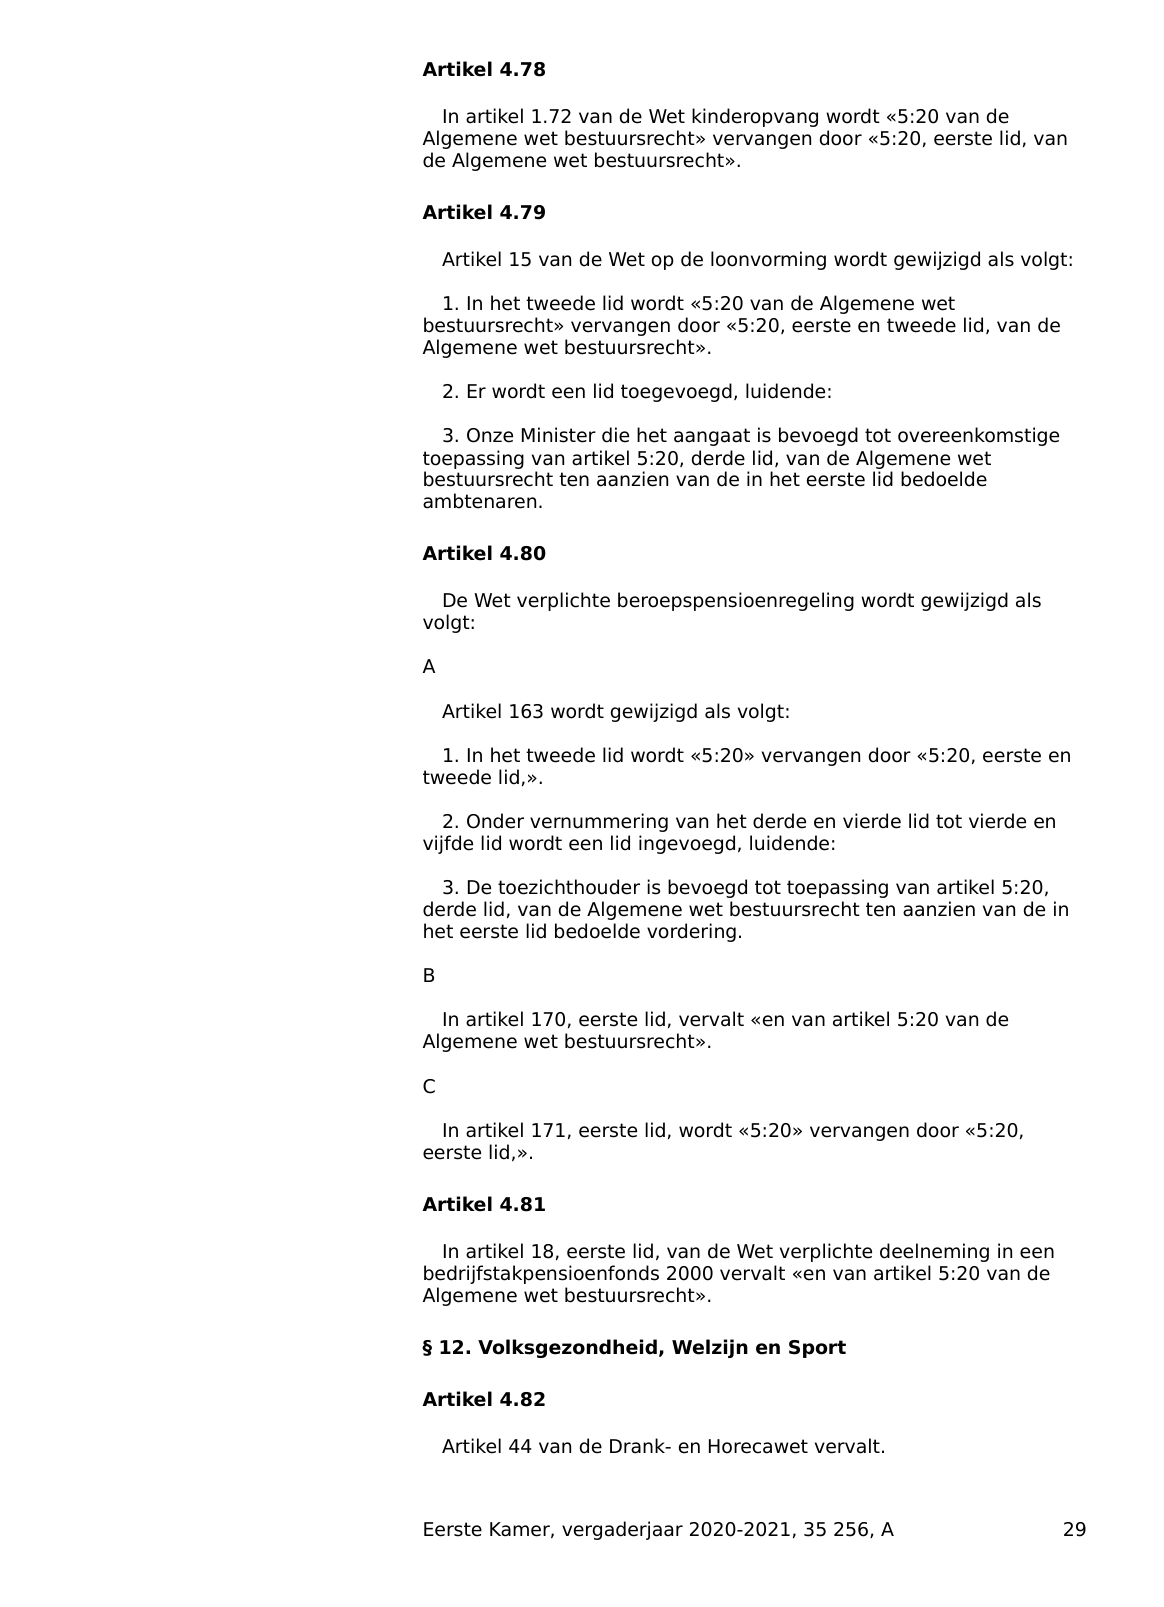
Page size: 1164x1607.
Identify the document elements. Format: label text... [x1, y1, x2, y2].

text 1. In het tweede lid wordt «5:20» vervangen door «5:20, eerste en tweede lid,». [422, 745, 1087, 789]
text A [422, 656, 1087, 678]
text Artikel 163 wordt gewijzigd als volgt: [422, 701, 1087, 723]
subtitle Artikel 4.82 [422, 1388, 1087, 1411]
subtitle Artikel 4.78 [422, 59, 1087, 81]
subtitle Artikel 4.80 [422, 543, 1087, 565]
text Artikel 15 van de Wet op de loonvorming wordt gewijzigd als volgt: [422, 249, 1087, 271]
text Artikel 44 van de Drank- en Horecawet vervalt. [422, 1436, 1087, 1457]
text 3. De toezichthouder is bevoegd tot toepassing van artikel 5:20, derde lid, van de Algemene wet bestuursrecht ten aanzien van de in het eerste lid bedoelde vordering. [422, 877, 1087, 943]
subtitle Artikel 4.81 [422, 1194, 1087, 1216]
text 2. Onder vernummering van het derde en vierde lid tot vierde en vijfde lid wordt een lid ingevoegd, luidende: [422, 811, 1087, 855]
text 1. In het tweede lid wordt «5:20 van de Algemene wet bestuursrecht» vervangen door «5:20, eerste en tweede lid, van de Algemene wet bestuursrecht». [422, 293, 1087, 359]
text 3. Onze Minister die het aangaat is bevoegd tot overeenkomstige toepassing van artikel 5:20, derde lid, van de Algemene wet bestuursrecht ten aanzien van de in het eerste lid bedoelde ambtenaren. [422, 425, 1087, 513]
text B [422, 965, 1087, 987]
text C [422, 1076, 1087, 1097]
text In artikel 171, eerste lid, wordt «5:20» vervangen door «5:20, eerste lid,». [422, 1120, 1087, 1164]
text De Wet verplichte beroepspensioenregeling wordt gewijzigd als volgt: [422, 590, 1087, 634]
text In artikel 170, eerste lid, vervalt «en van artikel 5:20 van de Algemene wet bestuursrecht». [422, 1009, 1087, 1053]
text 2. Er wordt een lid toegevoegd, luidende: [422, 381, 1087, 403]
text In artikel 18, eerste lid, van de Wet verplichte deelneming in een bedrijfstakpensioenfonds 2000 vervalt «en van artikel 5:20 van de Algemene wet bestuursrecht». [422, 1241, 1087, 1307]
subtitle § 12. Volksgezondheid, Welzijn en Sport [422, 1337, 1087, 1358]
subtitle Artikel 4.79 [422, 202, 1087, 224]
text In artikel 1.72 van de Wet kinderopvang wordt «5:20 van de Algemene wet bestuursrecht» vervangen door «5:20, eerste lid, van de Algemene wet bestuursrecht». [422, 106, 1087, 172]
